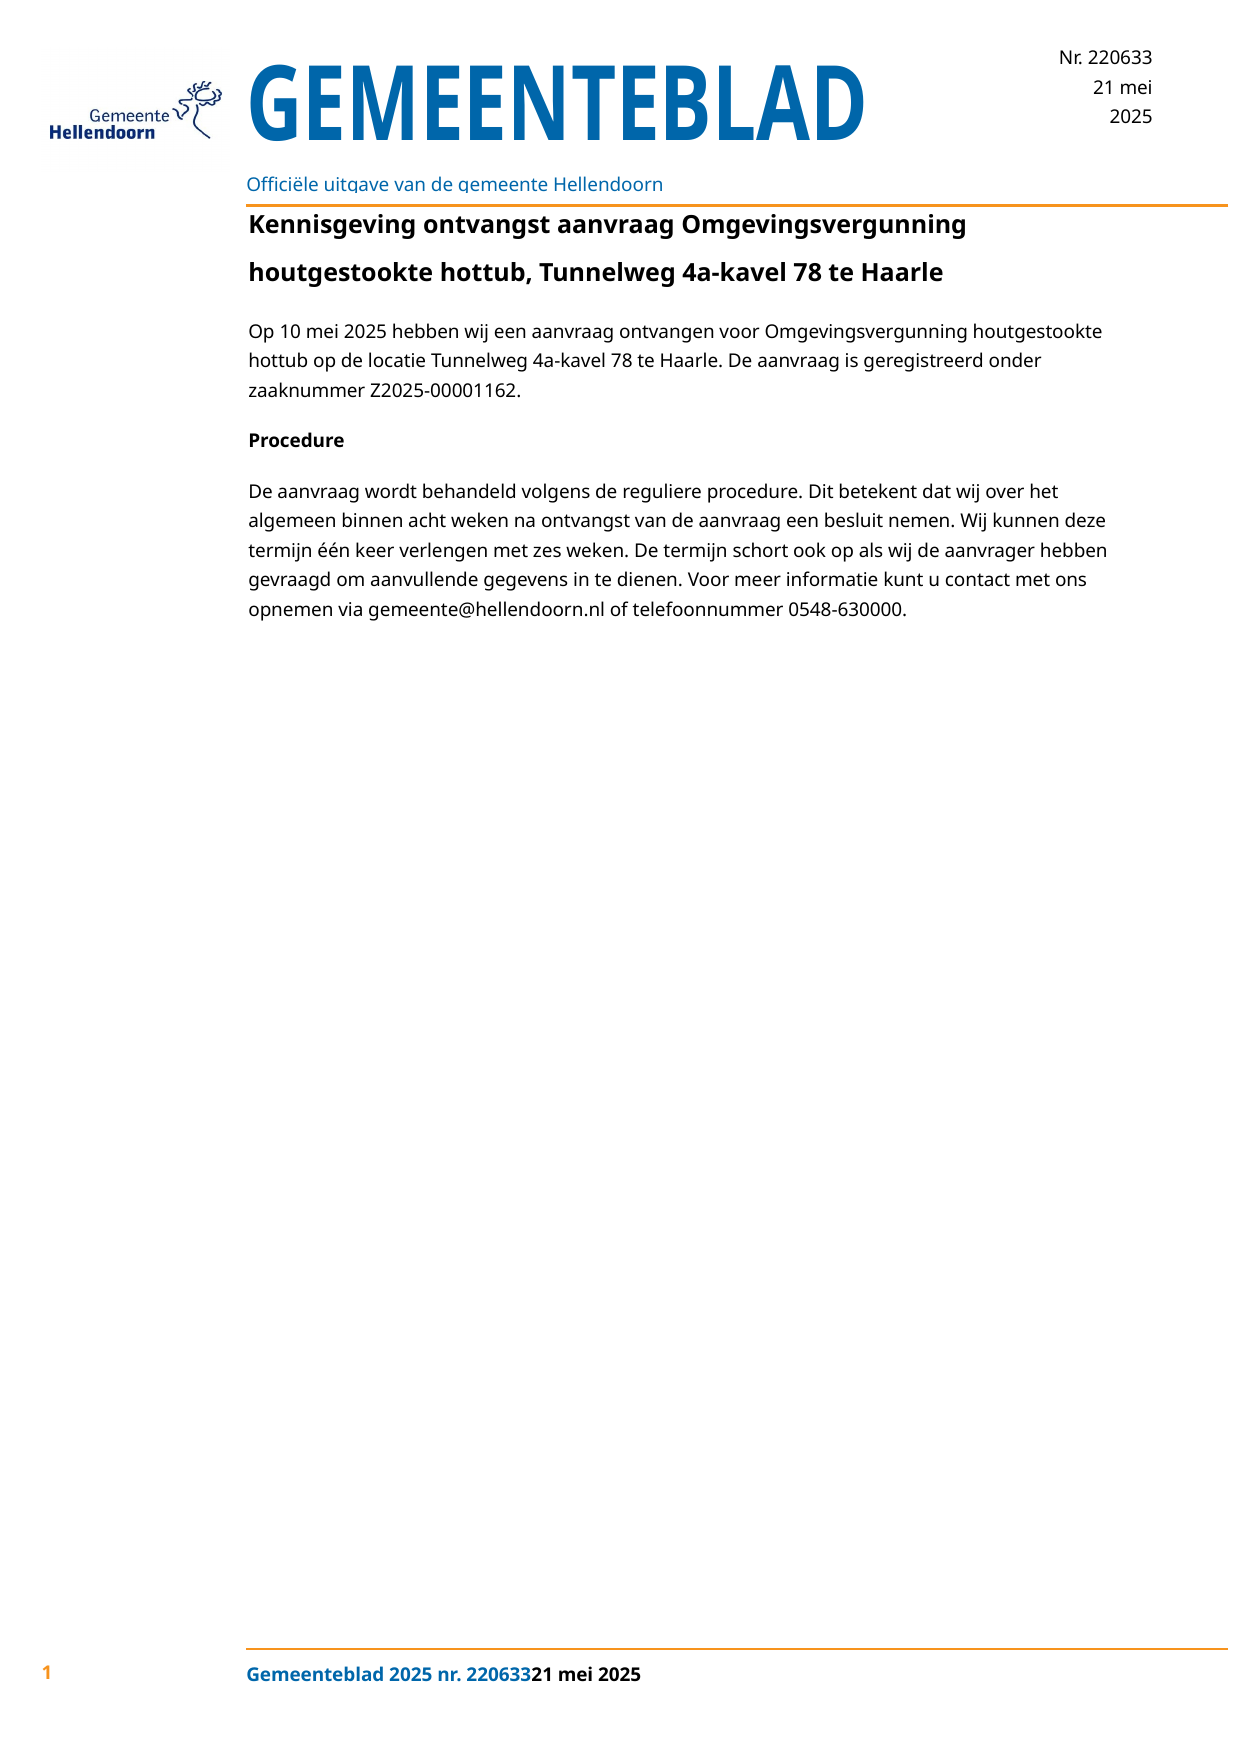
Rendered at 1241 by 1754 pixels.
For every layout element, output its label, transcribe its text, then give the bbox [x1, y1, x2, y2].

picture [41, 47, 231, 172]
text Procedure [248, 427, 1152, 453]
text Op 10 mei 2025 hebben wij een aanvraag ontvangen voor Omgevingsvergunning houtgestookte hottub op de locatie Tunnelweg 4a-kavel 78 te Haarle. De aanvraag is geregistreerd onder zaaknummer Z2025-00001162. [248, 318, 1152, 403]
text Kennisgeving ontvangst aanvraag Omgevingsvergunning houtgestookte hottub, Tunnelweg 4a-kavel 78 te Haarle [248, 207, 1152, 288]
text De aanvraag wordt behandeld volgens de reguliere procedure. Dit betekent dat wij over het algemeen binnen acht weken na ontvangst van de aanvraag een besluit nemen. Wij kunnen deze termijn één keer verlengen met zes weken. De termijn schort ook op als wij de aanvrager hebben gevraagd om aanvullende gegevens in te dienen. Voor meer informatie kunt u contact met ons opnemen via gemeente@hellendoorn.nl of telefoonnummer 0548-630000. [248, 478, 1152, 622]
